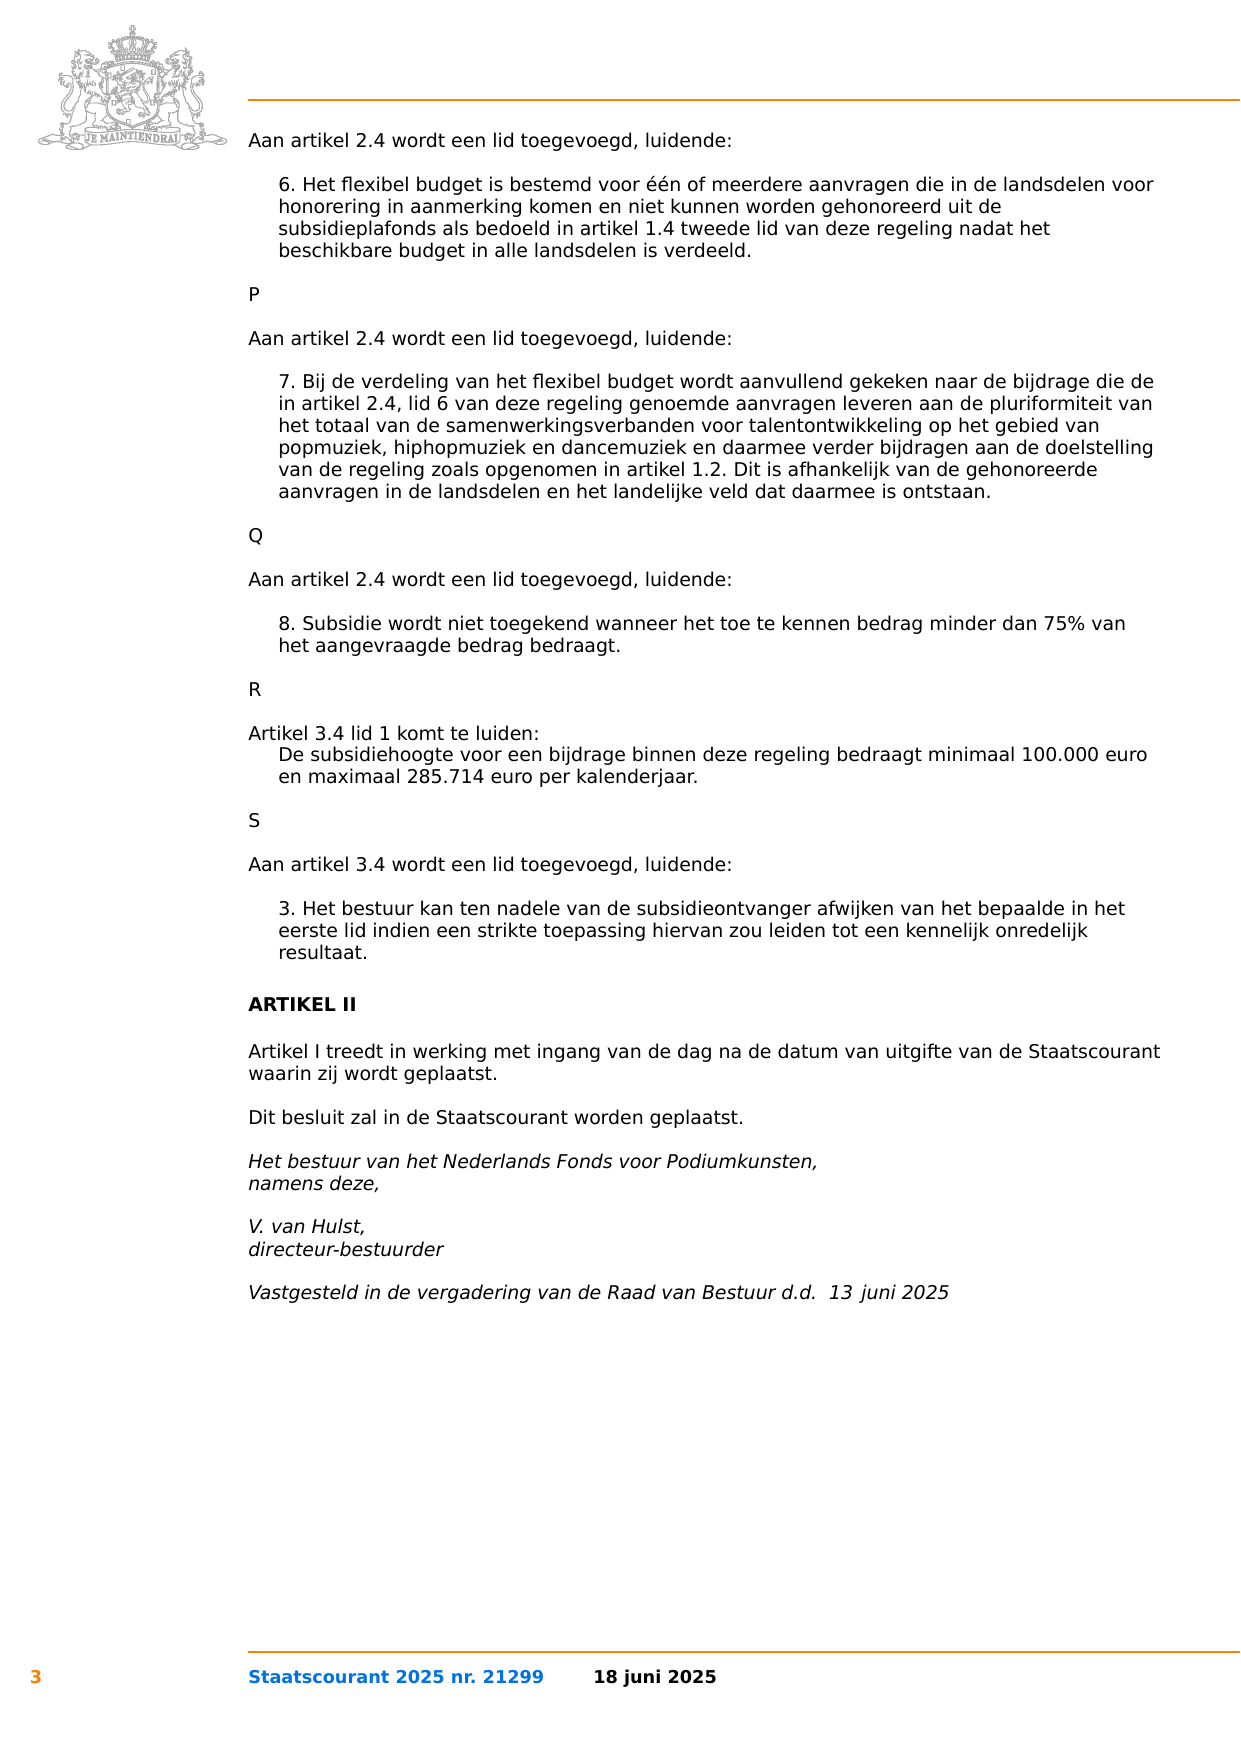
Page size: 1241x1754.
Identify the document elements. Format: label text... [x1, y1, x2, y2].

text 7. Bij de verdeling van het flexibel budget wordt aanvullend gekeken naar de bijdrage die de in artikel 2.4, lid 6 van deze regeling genoemde aanvragen leveren aan de pluriformiteit van het totaal van de samenwerkingsverbanden voor talentontwikkeling op het gebied van popmuziek, hiphopmuziek en dancemuziek en daarmee verder bijdragen aan de doelstelling van de regeling zoals opgenomen in artikel 1.2. Dit is afhankelijk van de gehonoreerde aanvragen in de landsdelen en het landelijke veld dat daarmee is ontstaan. [278, 371, 1163, 503]
text Artikel 3.4 lid 1 komt te luiden: [248, 722, 1163, 744]
text P [248, 283, 1163, 306]
text Aan artikel 2.4 wordt een lid toegevoegd, luidende: [248, 130, 1163, 152]
text 8. Subsidie wordt niet toegekend wanneer het toe te kennen bedrag minder dan 75% van het aangevraagde bedrag bedraagt. [278, 613, 1163, 657]
subtitle ARTIKEL II [248, 994, 1163, 1016]
text Aan artikel 3.4 wordt een lid toegevoegd, luidende: [248, 854, 1163, 876]
text Het bestuur van het Nederlands Fonds voor Podiumkunsten, namens deze, V. van Hulst, directeur-bestuurder [248, 1151, 1163, 1260]
text Vastgesteld in de vergadering van de Raad van Bestuur d.d. 13 juni 2025 [248, 1282, 1163, 1304]
text Aan artikel 2.4 wordt een lid toegevoegd, luidende: [248, 327, 1163, 349]
text 3. Het bestuur kan ten nadele van de subsidieontvanger afwijken van het bepaalde in het eerste lid indien een strikte toepassing hiervan zou leiden tot een kennelijk onredelijk resultaat. [278, 898, 1163, 964]
text R [248, 678, 1163, 701]
text Q [248, 525, 1163, 547]
text De subsidiehoogte voor een bijdrage binnen deze regeling bedraagt minimaal 100.000 euro en maximaal 285.714 euro per kalenderjaar. [278, 744, 1163, 788]
text 6. Het flexibel budget is bestemd voor één of meerdere aanvragen die in de landsdelen voor honorering in aanmerking komen en niet kunnen worden gehonoreerd uit de subsidieplafonds als bedoeld in artikel 1.4 tweede lid van deze regeling nadat het beschikbare budget in alle landsdelen is verdeeld. [278, 174, 1163, 262]
text Dit besluit zal in de Staatscourant worden geplaatst. [248, 1107, 1163, 1129]
text Artikel I treedt in werking met ingang van de dag na de datum van uitgifte van de Staatscourant waarin zij wordt geplaatst. [248, 1041, 1163, 1085]
picture [38, 25, 227, 150]
text Aan artikel 2.4 wordt een lid toegevoegd, luidende: [248, 569, 1163, 591]
text S [248, 810, 1163, 832]
